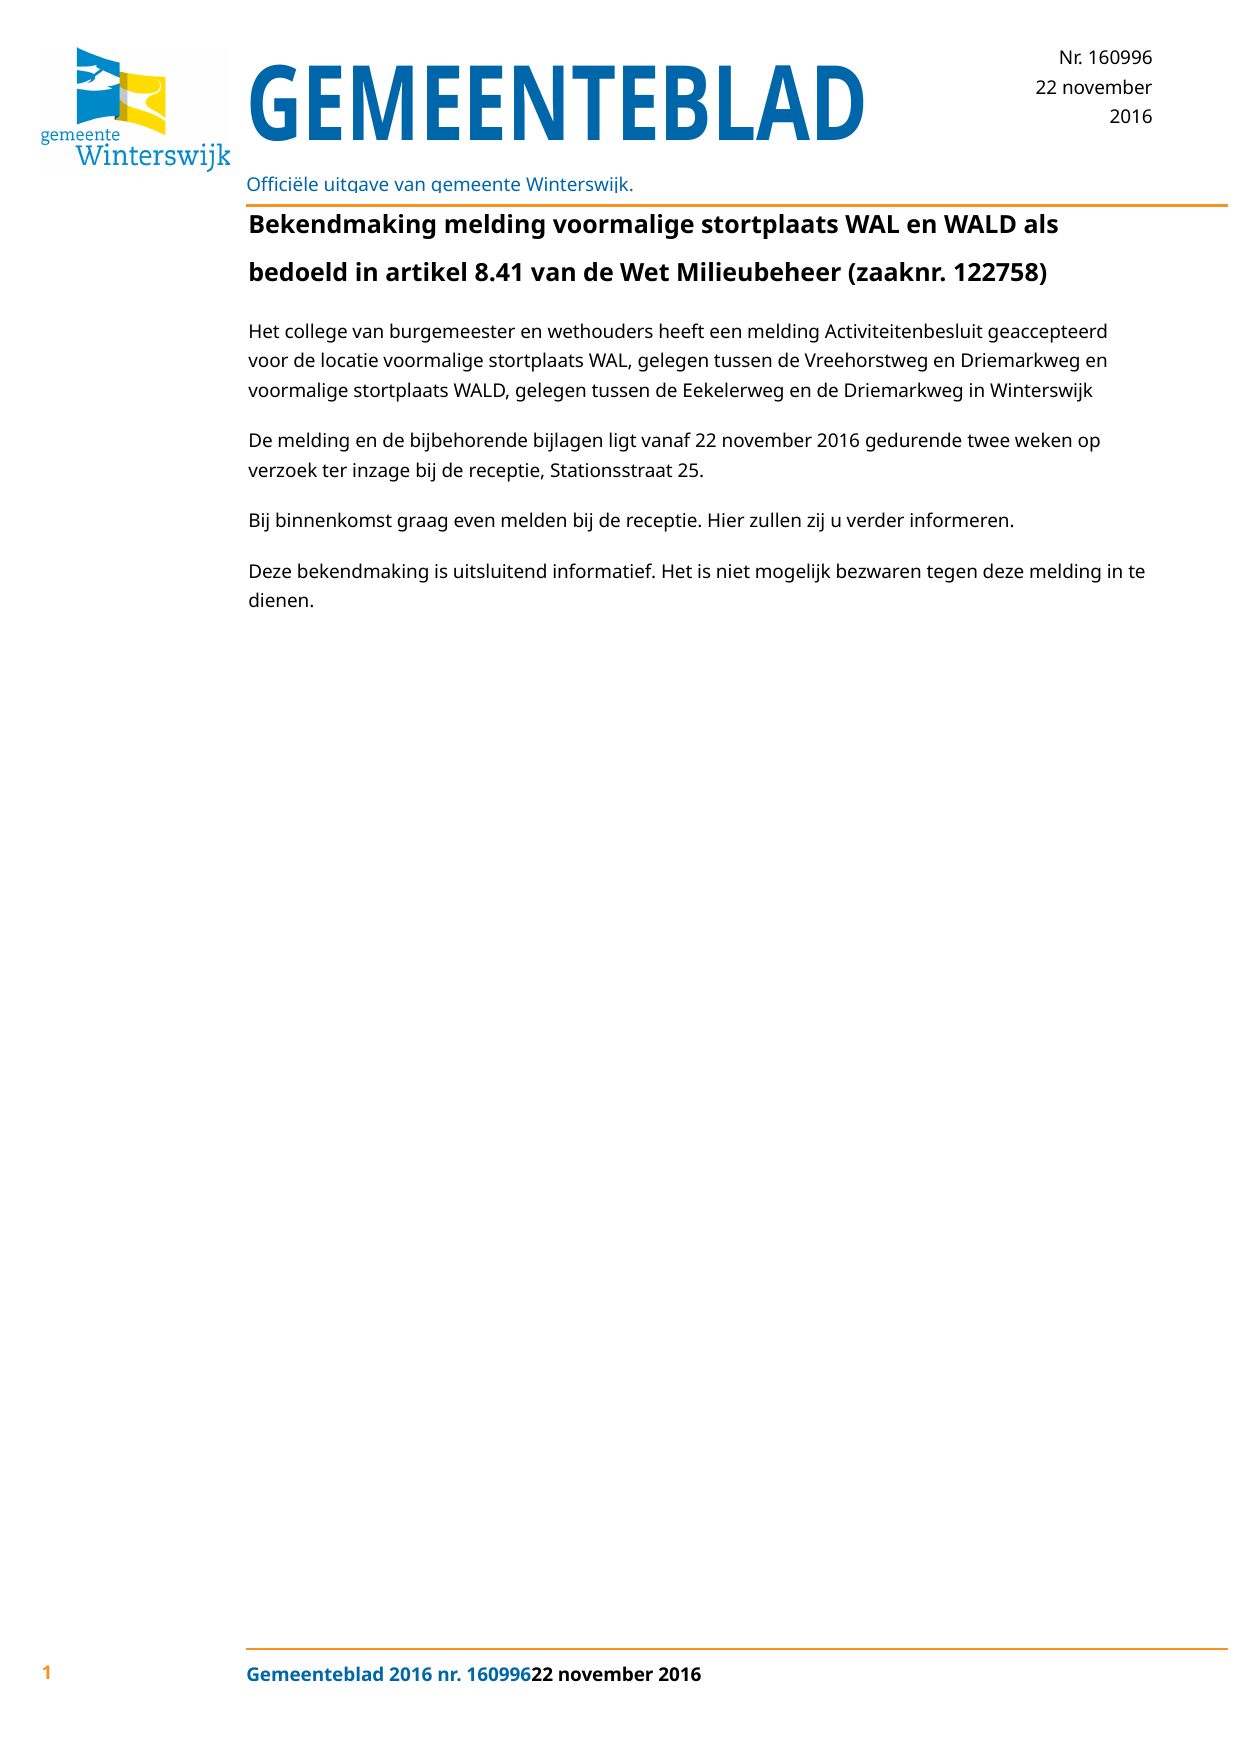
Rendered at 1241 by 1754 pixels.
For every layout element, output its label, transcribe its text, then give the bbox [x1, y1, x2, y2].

text Deze bekendmaking is uitsluitend informatief. Het is niet mogelijk bezwaren tegen deze melding in te dienen. [248, 558, 1152, 613]
text Het college van burgemeester en wethouders heeft een melding Activiteitenbesluit geaccepteerd voor de locatie voormalige stortplaats WAL, gelegen tussen de Vreehorstweg en Driemarkweg en voormalige stortplaats WALD, gelegen tussen de Eekelerweg en de Driemarkweg in Winterswijk [248, 318, 1152, 403]
text Bij binnenkomst graag even melden bij de receptie. Hier zullen zij u verder informeren. [248, 507, 1152, 533]
text De melding en de bijbehorende bijlagen ligt vanaf 22 november 2016 gedurende twee weken op verzoek ter inzage bij de receptie, Stationsstraat 25. [248, 427, 1152, 483]
text Bekendmaking melding voormalige stortplaats WAL en WALD als bedoeld in artikel 8.41 van de Wet Milieubeheer (zaaknr. 122758) [248, 207, 1152, 288]
picture [225, 153, 231, 162]
picture [41, 47, 231, 172]
